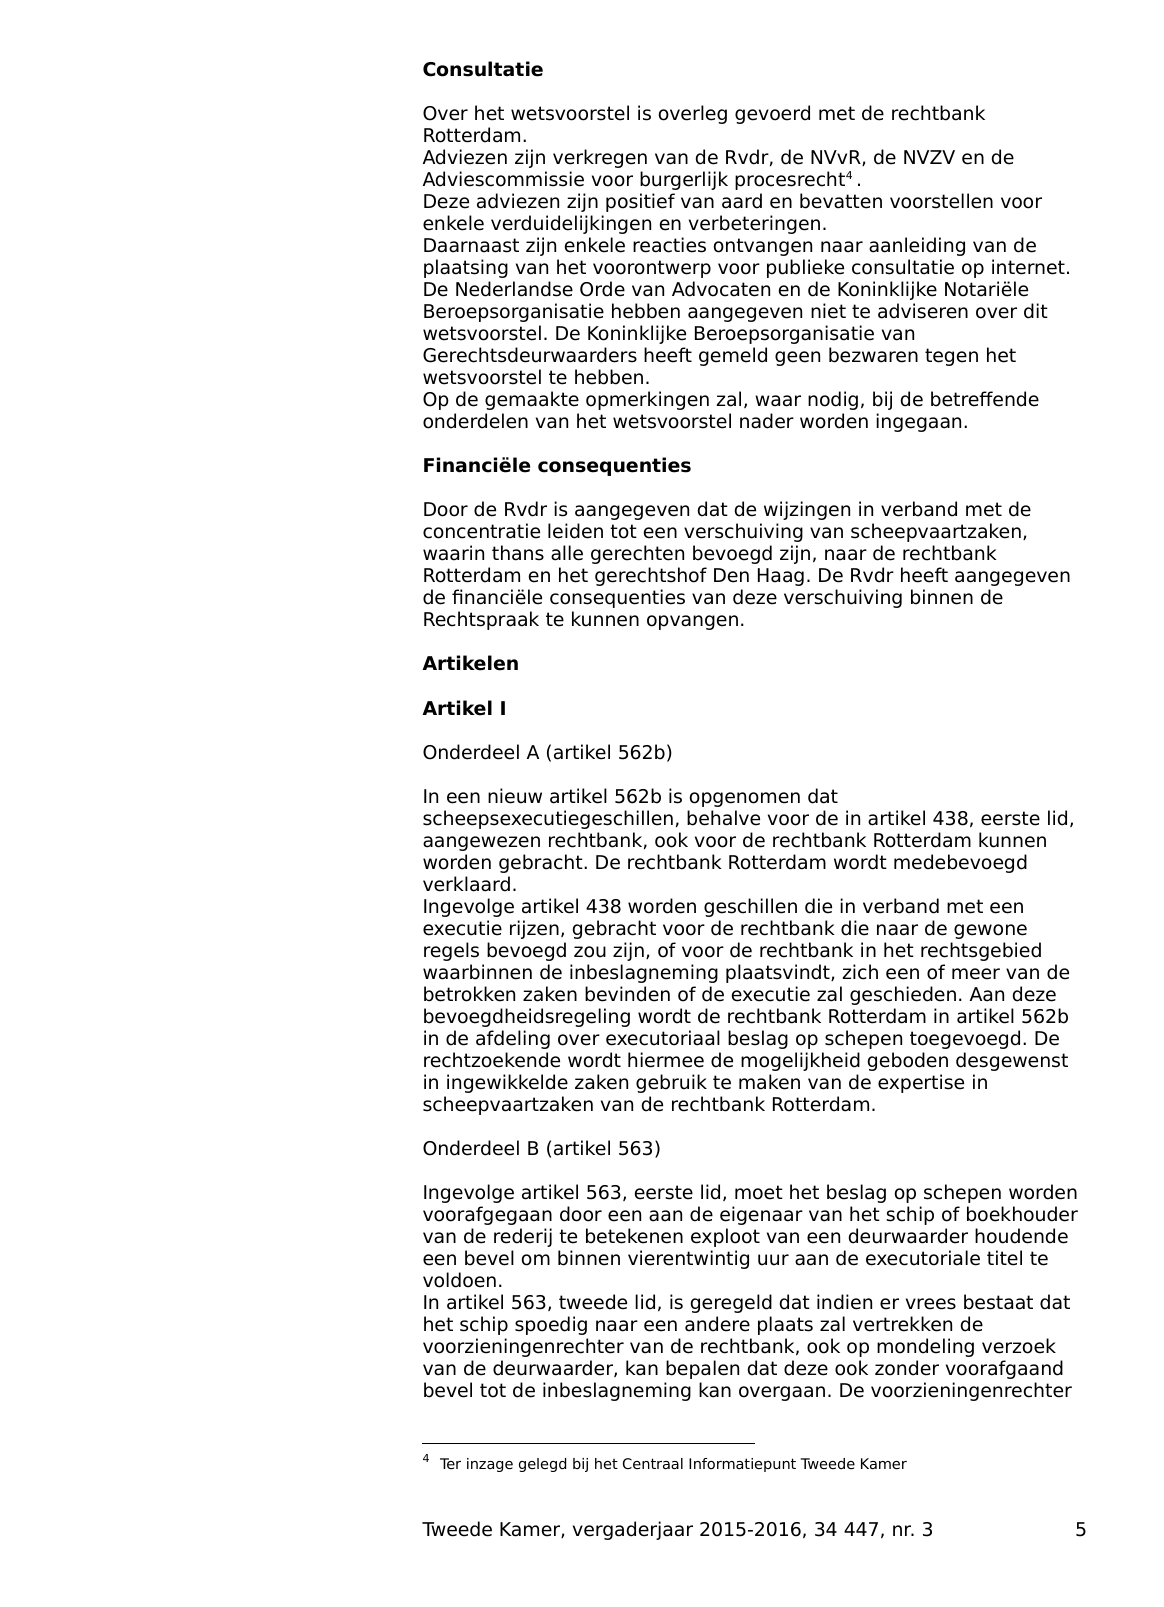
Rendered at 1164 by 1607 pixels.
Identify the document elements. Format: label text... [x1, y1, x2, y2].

subtitle Artikelen [422, 653, 1087, 675]
text De Nederlandse Orde van Advocaten en de Koninklijke Notariële Beroepsorganisatie hebben aangegeven niet te adviseren over dit wetsvoorstel. De Koninklijke Beroepsorganisatie van Gerechtsdeurwaarders heeft gemeld geen bezwaren tegen het wetsvoorstel te hebben. [422, 279, 1087, 389]
text In artikel 563, tweede lid, is geregeld dat indien er vrees bestaat dat het schip spoedig naar een andere plaats zal vertrekken de voorzieningenrechter van de rechtbank, ook op mondeling verzoek van de deurwaarder, kan bepalen dat deze ook zonder voorafgaand bevel tot de inbeslagneming kan overgaan. De voorzieningenrechter [422, 1292, 1087, 1402]
text Door de Rvdr is aangegeven dat de wijzingen in verband met de concentratie leiden tot een verschuiving van scheepvaartzaken, waarin thans alle gerechten bevoegd zijn, naar de rechtbank Rotterdam en het gerechtshof Den Haag. De Rvdr heeft aangegeven de financiële consequenties van deze verschuiving binnen de Rechtspraak te kunnen opvangen. [422, 499, 1087, 631]
text Ter inzage gelegd bij het Centraal Informatiepunt Tweede Kamer [422, 1452, 1087, 1474]
text Ingevolge artikel 563, eerste lid, moet het beslag op schepen worden voorafgegaan door een aan de eigenaar van het schip of boekhouder van de rederij te betekenen exploot van een deurwaarder houdende een bevel om binnen vierentwintig uur aan de executoriale titel te voldoen. [422, 1182, 1087, 1292]
text Adviezen zijn verkregen van de Rvdr, de NVvR, de NVZV en de Adviescommissie voor burgerlijk procesrecht. [422, 147, 1087, 191]
subtitle Onderdeel B (artikel 563) [422, 1138, 1087, 1160]
text Ingevolge artikel 438 worden geschillen die in verband met een executie rijzen, gebracht voor de rechtbank die naar de gewone regels bevoegd zou zijn, of voor de rechtbank in het rechtsgebied waarbinnen de inbeslagneming plaatsvindt, zich een of meer van de betrokken zaken bevinden of de executie zal geschieden. Aan deze bevoegdheidsregeling wordt de rechtbank Rotterdam in artikel 562b in de afdeling over executoriaal beslag op schepen toegevoegd. De rechtzoekende wordt hiermee de mogelijkheid geboden desgewenst in ingewikkelde zaken gebruik te maken van de expertise in scheepvaartzaken van de rechtbank Rotterdam. [422, 896, 1087, 1116]
text Op de gemaakte opmerkingen zal, waar nodig, bij de betreffende onderdelen van het wetsvoorstel nader worden ingegaan. [422, 389, 1087, 433]
subtitle Artikel I [422, 697, 1087, 719]
text In een nieuw artikel 562b is opgenomen dat scheepsexecutiegeschillen, behalve voor de in artikel 438, eerste lid, aangewezen rechtbank, ook voor de rechtbank Rotterdam kunnen worden gebracht. De rechtbank Rotterdam wordt medebevoegd verklaard. [422, 786, 1087, 896]
text Over het wetsvoorstel is overleg gevoerd met de rechtbank Rotterdam. [422, 103, 1087, 147]
text Daarnaast zijn enkele reacties ontvangen naar aanleiding van de plaatsing van het voorontwerp voor publieke consultatie op internet. [422, 235, 1087, 279]
subtitle Onderdeel A (artikel 562b) [422, 742, 1087, 764]
text Deze adviezen zijn positief van aard en bevatten voorstellen voor enkele verduidelijkingen en verbeteringen. [422, 191, 1087, 235]
subtitle Consultatie [422, 59, 1087, 81]
subtitle Financiële consequenties [422, 455, 1087, 477]
